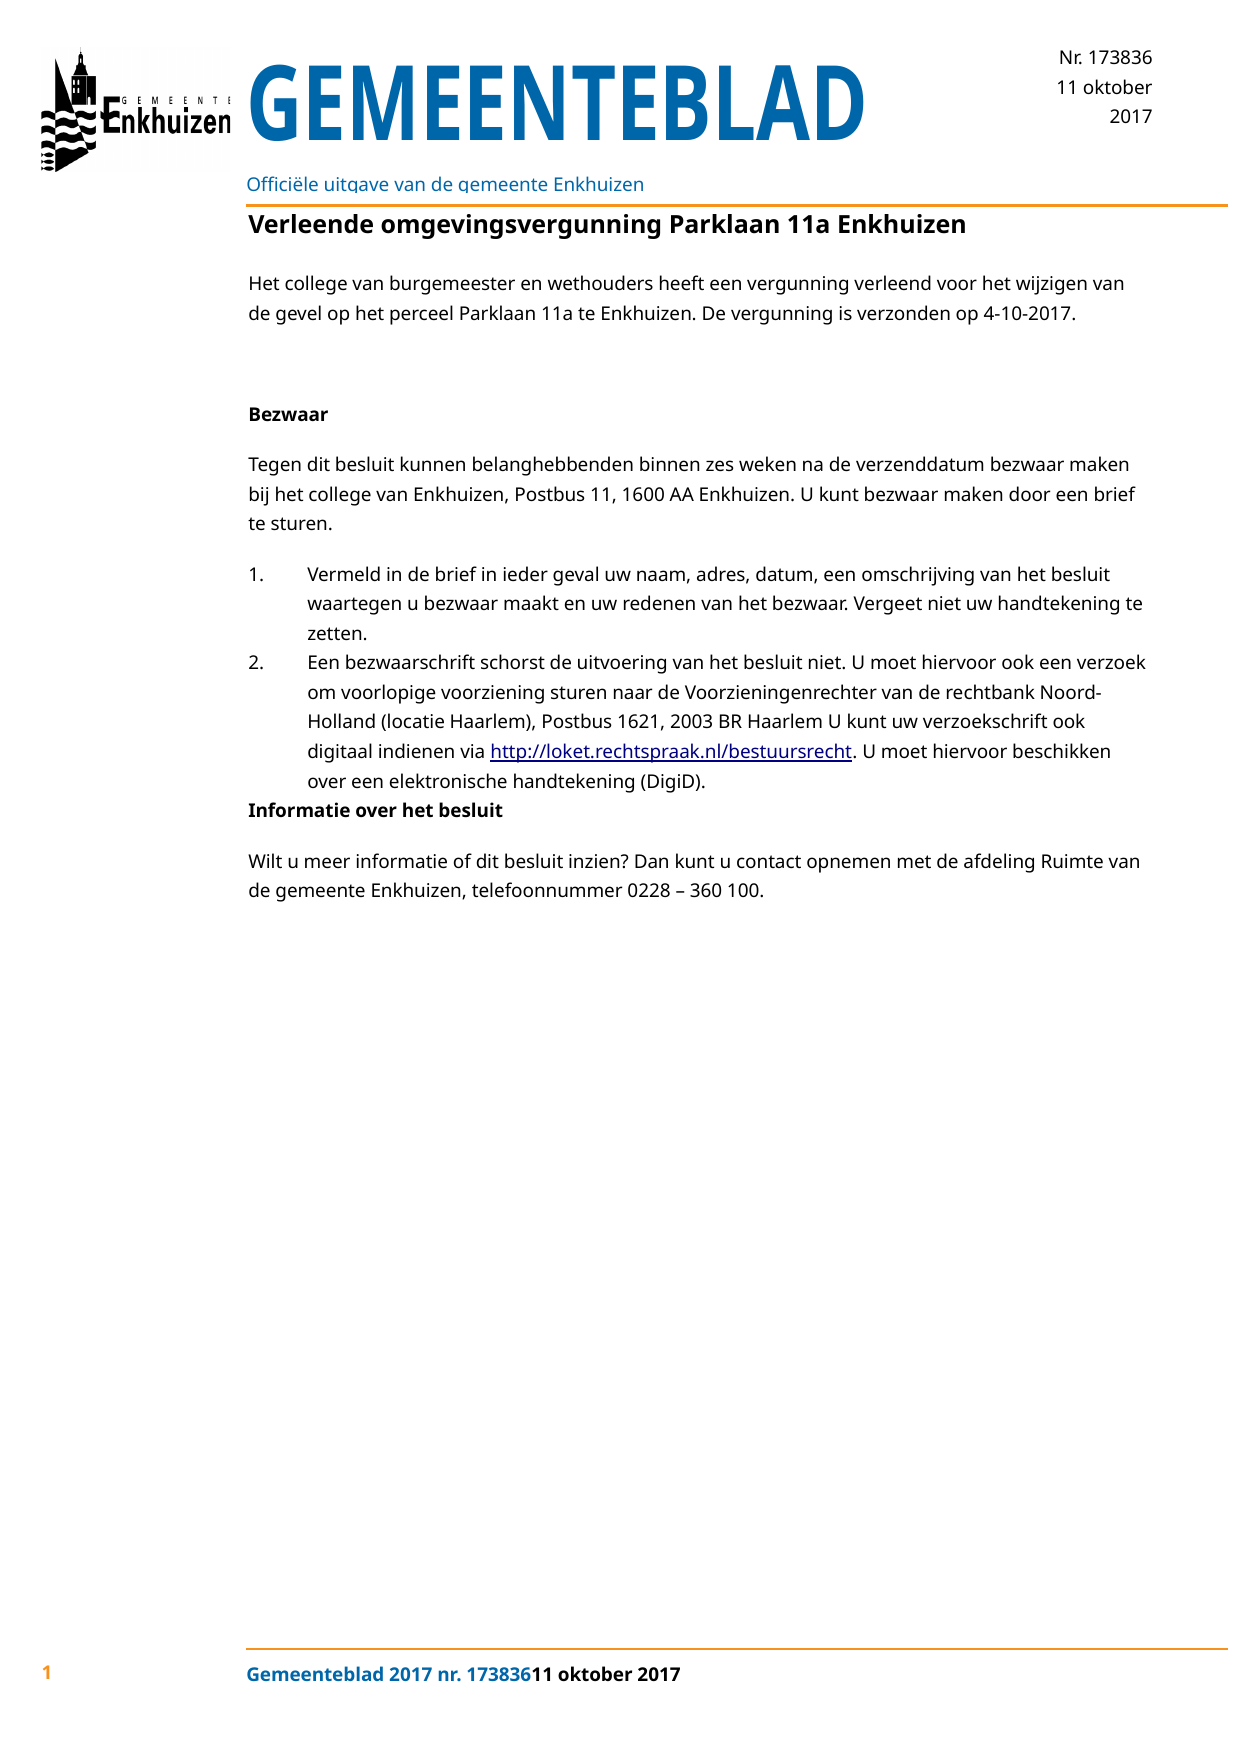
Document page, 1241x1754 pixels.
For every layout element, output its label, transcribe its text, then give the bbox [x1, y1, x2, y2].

list Vermeld in de brief in ieder geval uw naam, adres, datum, een omschrijving van het besluit waartegen u bezwaar maakt en uw redenen van het bezwaar. Vergeet niet uw handtekening te zetten. [248, 561, 1152, 646]
picture [41, 47, 231, 172]
text Bezwaar [248, 401, 1152, 426]
text Tegen dit besluit kunnen belanghebbenden binnen zes weken na de verzenddatum bezwaar maken bij het college van Enkhuizen, Postbus 11, 1600 AA Enkhuizen. U kunt bezwaar maken door een brief te sturen. [248, 451, 1152, 536]
text Verleende omgevingsvergunning Parklaan 11a Enkhuizen [248, 207, 1152, 241]
text Het college van burgemeester en wethouders heeft een vergunning verleend voor het wijzigen van de gevel op het perceel Parklaan 11a te Enkhuizen. De vergunning is verzonden op 4-10-2017. [248, 270, 1152, 326]
text Informatie over het besluit [248, 797, 1152, 823]
text Wilt u meer informatie of dit besluit inzien? Dan kunt u contact opnemen met de afdeling Ruimte van de gemeente Enkhuizen, telefoonnummer 0228 – 360 100. [248, 848, 1152, 903]
list Een bezwaarschrift schorst de uitvoering van het besluit niet. U moet hiervoor ook een verzoek om voorlopige voorziening sturen naar de Voorzieningenrechter van de rechtbank Noord-Holland (locatie Haarlem), Postbus 1621, 2003 BR Haarlem U kunt uw verzoekschrift ook digitaal indienen via http://loket.rechtspraak.nl/bestuursrecht. U moet hiervoor beschikken over een elektronische handtekening (DigiD). [248, 649, 1152, 793]
